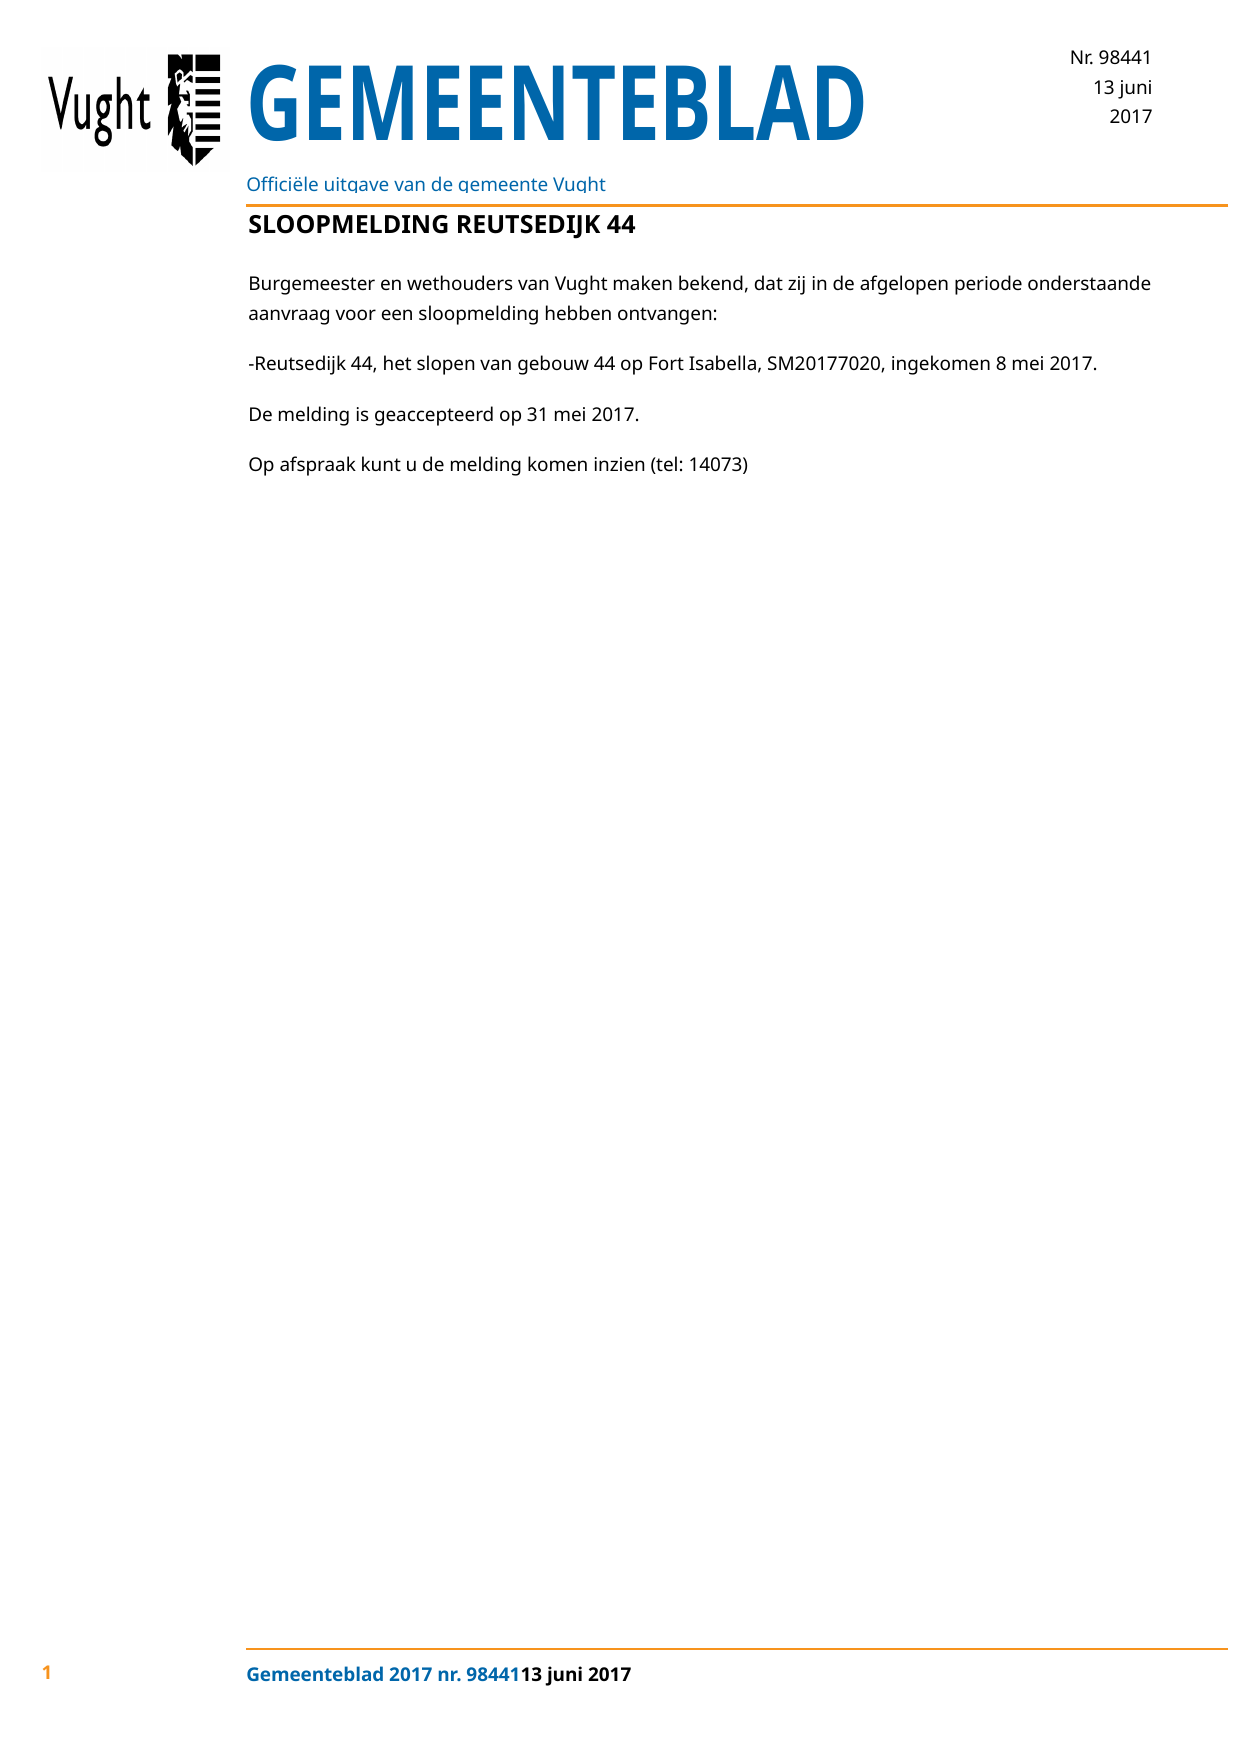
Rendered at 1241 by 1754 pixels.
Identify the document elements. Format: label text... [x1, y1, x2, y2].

text SLOOPMELDING REUTSEDIJK 44 [248, 207, 1152, 241]
picture [41, 47, 231, 172]
text De melding is geaccepteerd op 31 mei 2017. [248, 401, 1152, 426]
text Burgemeester en wethouders van Vught maken bekend, dat zij in de afgelopen periode onderstaande aanvraag voor een sloopmelding hebben ontvangen: [248, 270, 1152, 326]
text Op afspraak kunt u de melding komen inzien (tel: 14073) [248, 451, 1152, 477]
text -Reutsedijk 44, het slopen van gebouw 44 op Fort Isabella, SM20177020, ingekomen 8 mei 2017. [248, 350, 1152, 376]
